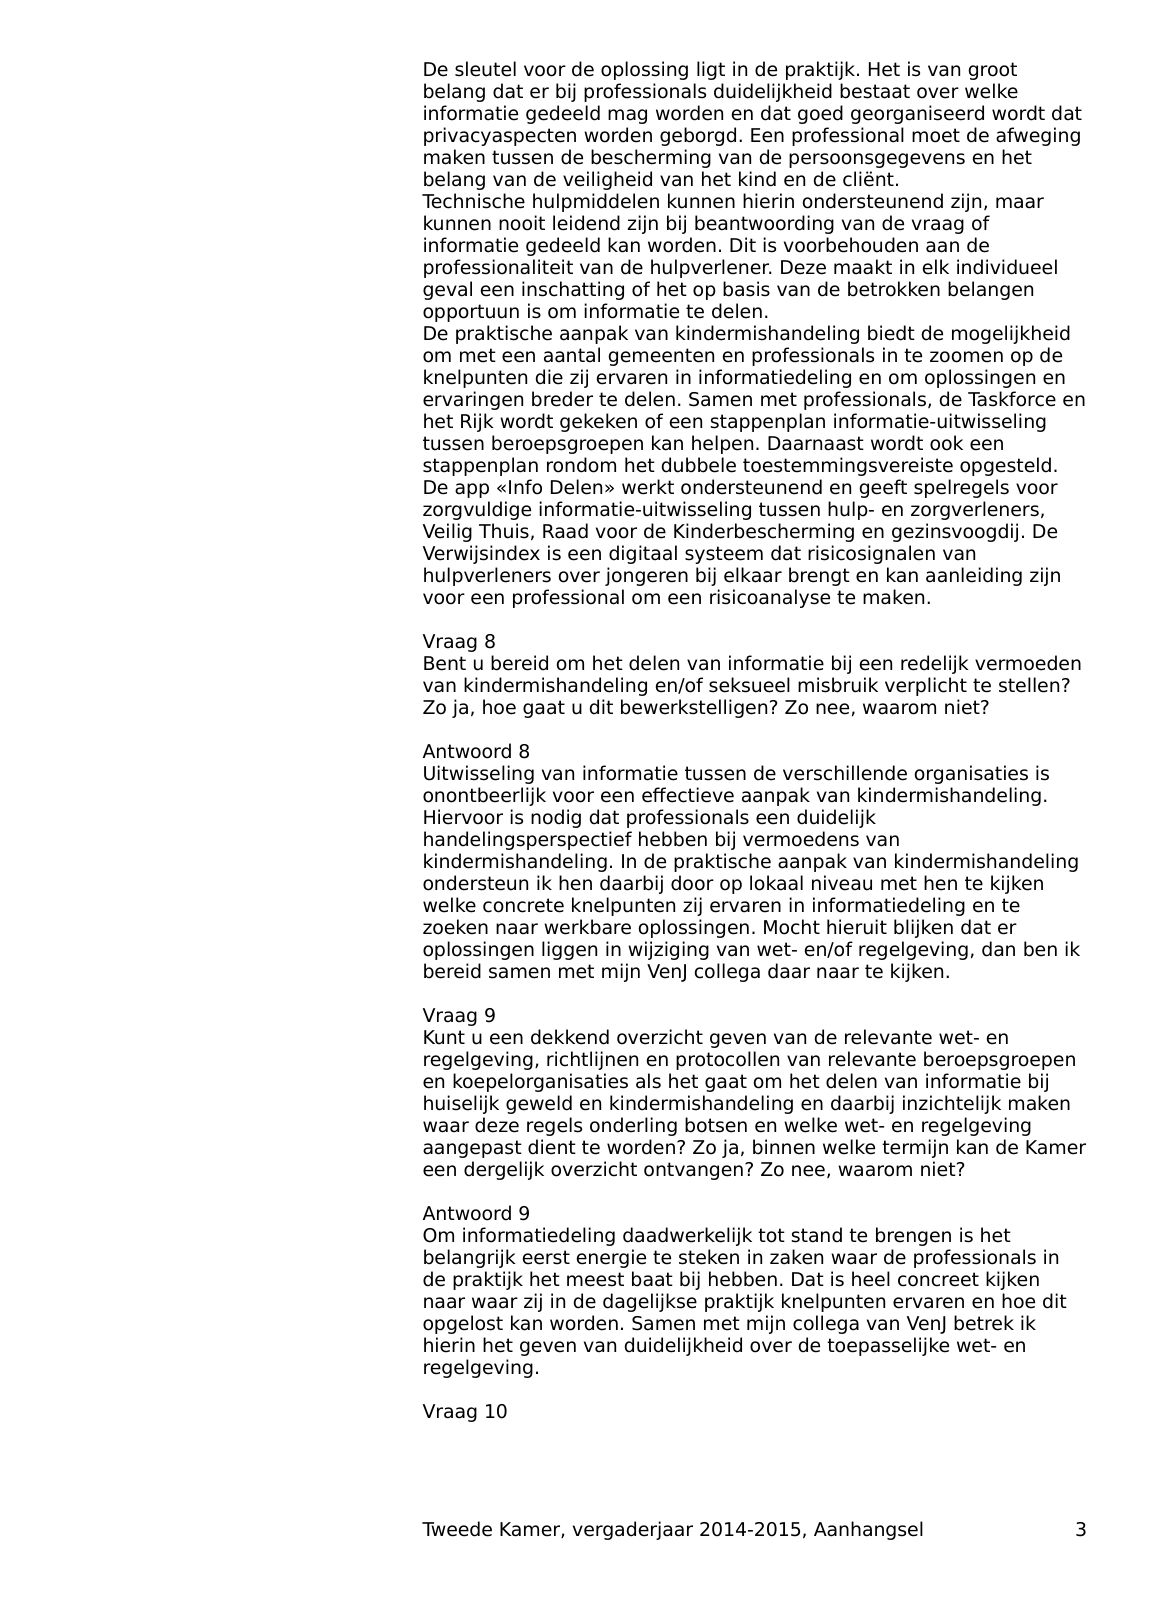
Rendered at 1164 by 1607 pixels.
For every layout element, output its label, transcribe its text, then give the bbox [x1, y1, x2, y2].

text De praktische aanpak van kindermishandeling biedt de mogelijkheid om met een aantal gemeenten en professionals in te zoomen op de knelpunten die zij ervaren in informatiedeling en om oplossingen en ervaringen breder te delen. Samen met professionals, de Taskforce en het Rijk wordt gekeken of een stappenplan informatie-uitwisseling tussen beroepsgroepen kan helpen. Daarnaast wordt ook een stappenplan rondom het dubbele toestemmingsvereiste opgesteld. [422, 323, 1087, 477]
text Om informatiedeling daadwerkelijk tot stand te brengen is het belangrijk eerst energie te steken in zaken waar de professionals in de praktijk het meest baat bij hebben. Dat is heel concreet kijken naar waar zij in de dagelijkse praktijk knelpunten ervaren en hoe dit opgelost kan worden. Samen met mijn collega van VenJ betrek ik hierin het geven van duidelijkheid over de toepasselijke wet- en regelgeving. [422, 1225, 1087, 1379]
text De app «Info Delen» werkt ondersteunend en geeft spelregels voor zorgvuldige informatie-uitwisseling tussen hulp- en zorgverleners, Veilig Thuis, Raad voor de Kinderbescherming en gezinsvoogdij. De Verwijsindex is een digitaal systeem dat risicosignalen van hulpverleners over jongeren bij elkaar brengt en kan aanleiding zijn voor een professional om een risicoanalyse te maken. [422, 477, 1087, 608]
text Technische hulpmiddelen kunnen hierin ondersteunend zijn, maar kunnen nooit leidend zijn bij beantwoording van de vraag of informatie gedeeld kan worden. Dit is voorbehouden aan de professionaliteit van de hulpverlener. Deze maakt in elk individueel geval een inschatting of het op basis van de betrokken belangen opportuun is om informatie te delen. [422, 191, 1087, 323]
text Vraag 10 [422, 1401, 1087, 1423]
text Vraag 8 [422, 631, 1087, 653]
text Kunt u een dekkend overzicht geven van de relevante wet- en regelgeving, richtlijnen en protocollen van relevante beroepsgroepen en koepelorganisaties als het gaat om het delen van informatie bij huiselijk geweld en kindermishandeling en daarbij inzichtelijk maken waar deze regels onderling botsen en welke wet- en regelgeving aangepast dient te worden? Zo ja, binnen welke termijn kan de Kamer een dergelijk overzicht ontvangen? Zo nee, waarom niet? [422, 1027, 1087, 1181]
text Vraag 9 [422, 1005, 1087, 1027]
text Antwoord 9 [422, 1203, 1087, 1225]
text De sleutel voor de oplossing ligt in de praktijk. Het is van groot belang dat er bij professionals duidelijkheid bestaat over welke informatie gedeeld mag worden en dat goed georganiseerd wordt dat privacyaspecten worden geborgd. Een professional moet de afweging maken tussen de bescherming van de persoonsgegevens en het belang van de veiligheid van het kind en de cliënt. [422, 59, 1087, 191]
text Antwoord 8 [422, 741, 1087, 763]
text Uitwisseling van informatie tussen de verschillende organisaties is onontbeerlijk voor een effectieve aanpak van kindermishandeling. Hiervoor is nodig dat professionals een duidelijk handelingsperspectief hebben bij vermoedens van kindermishandeling. In de praktische aanpak van kindermishandeling ondersteun ik hen daarbij door op lokaal niveau met hen te kijken welke concrete knelpunten zij ervaren in informatiedeling en te zoeken naar werkbare oplossingen. Mocht hieruit blijken dat er oplossingen liggen in wijziging van wet- en/of regelgeving, dan ben ik bereid samen met mijn VenJ collega daar naar te kijken. [422, 763, 1087, 983]
text Bent u bereid om het delen van informatie bij een redelijk vermoeden van kindermishandeling en/of seksueel misbruik verplicht te stellen? Zo ja, hoe gaat u dit bewerkstelligen? Zo nee, waarom niet? [422, 653, 1087, 719]
